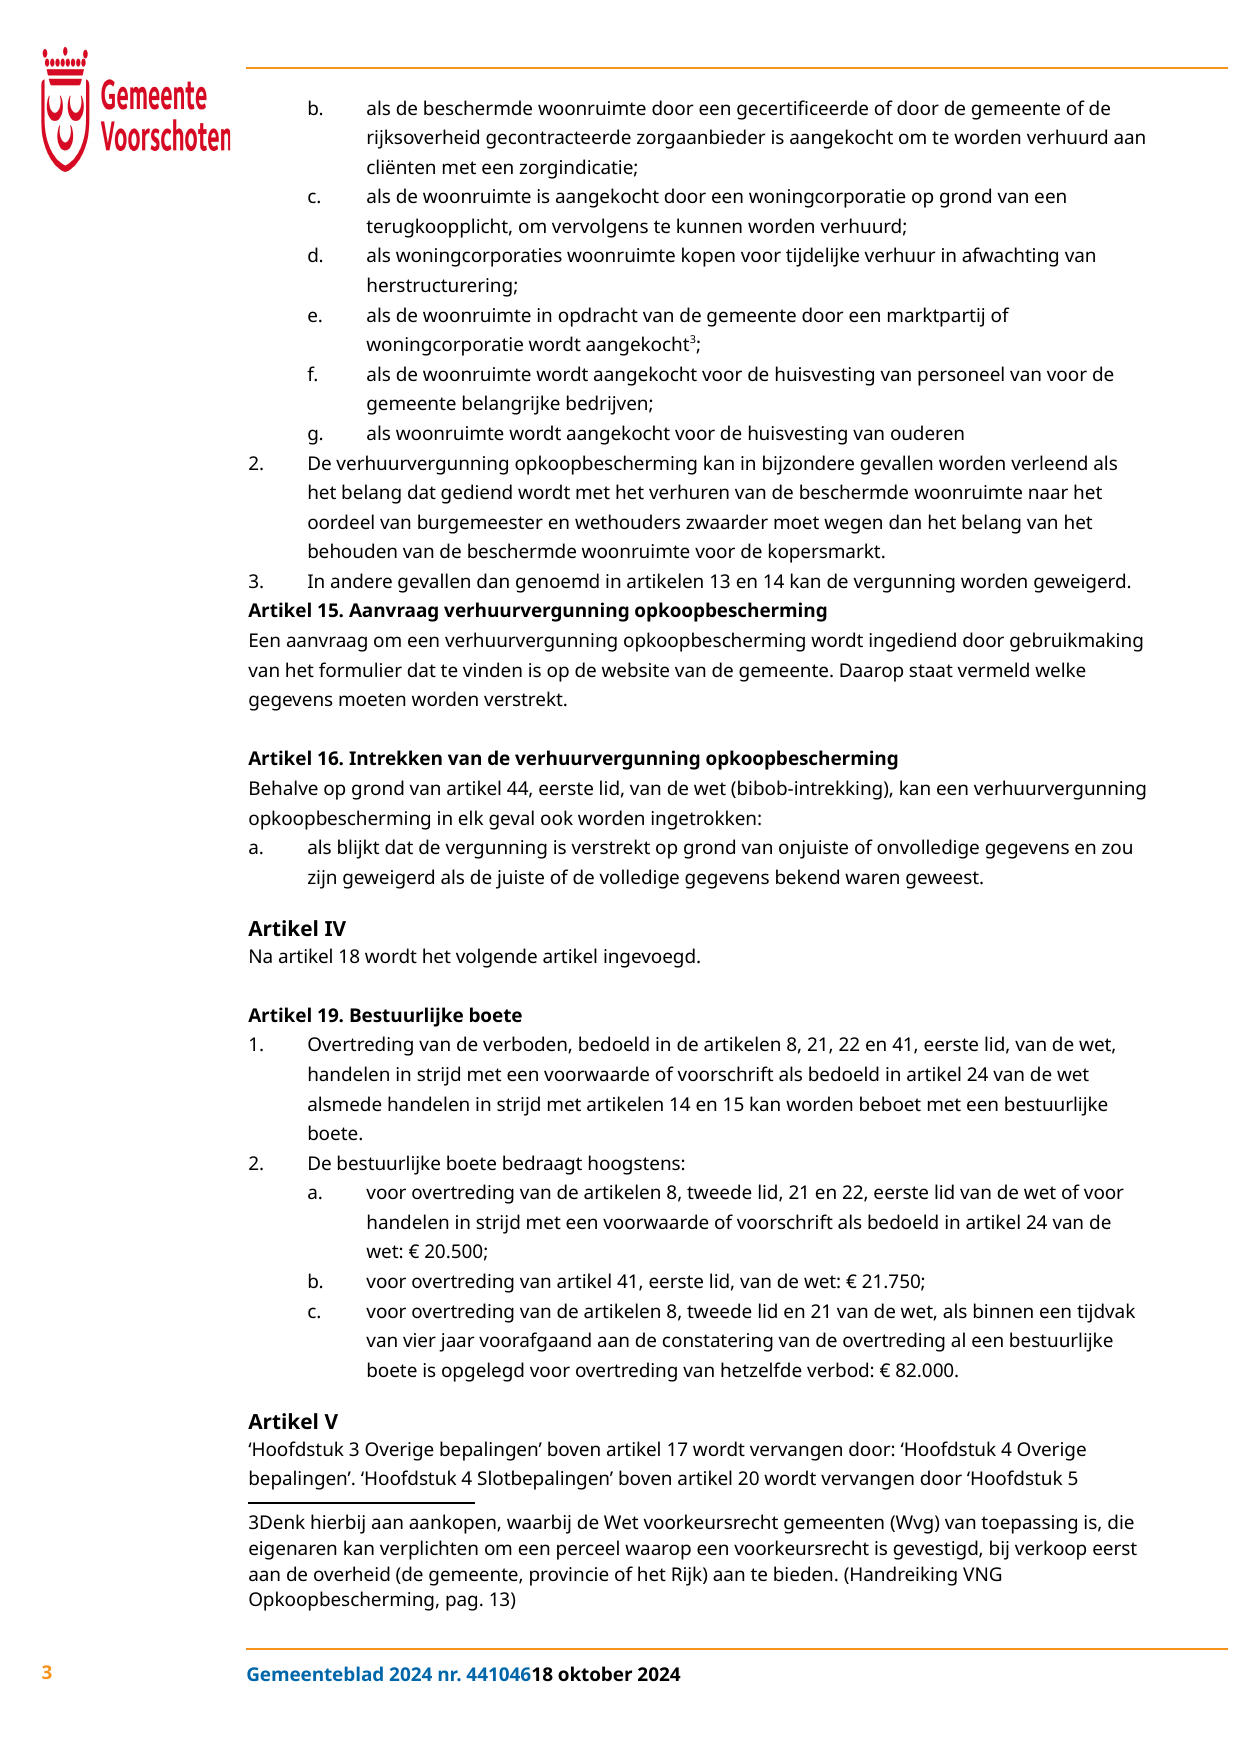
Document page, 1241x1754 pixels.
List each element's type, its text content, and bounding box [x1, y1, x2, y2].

list als de woonruimte is aangekocht door een woningcorporatie op grond van een terugkoopplicht, om vervolgens te kunnen worden verhuurd; [307, 183, 1152, 239]
text Een aanvraag om een verhuurvergunning opkoopbescherming wordt ingediend door gebruikmaking van het formulier dat te vinden is op de website van de gemeente. Daarop staat vermeld welke gegevens moeten worden verstrekt. [248, 627, 1152, 712]
text Artikel 19. Bestuurlijke boete [248, 1002, 1152, 1028]
list als woonruimte wordt aangekocht voor de huisvesting van ouderen [307, 420, 1152, 446]
list In andere gevallen dan genoemd in artikelen 13 en 14 kan de vergunning worden geweigerd. [248, 568, 1152, 594]
text Artikel 15. Aanvraag verhuurvergunning opkoopbescherming [248, 598, 1152, 623]
list Denk hierbij aan aankopen, waarbij de Wet voorkeursrecht gemeenten (Wvg) van toepassing is, die eigenaren kan verplichten om een perceel waarop een voorkeursrecht is gevestigd, bij verkoop eerst aan de overheid (de gemeente, provincie of het Rijk) aan te bieden. (Handreiking VNG Opkoopbescherming, pag. 13) [248, 1509, 1152, 1612]
list als de woonruimte wordt aangekocht voor de huisvesting van personeel van voor de gemeente belangrijke bedrijven; [307, 361, 1152, 416]
text Artikel IV [248, 914, 1152, 943]
list voor overtreding van de artikelen 8, tweede lid en 21 van de wet, als binnen een tijdvak van vier jaar voorafgaand aan de constatering van de overtreding al een bestuurlijke boete is opgelegd voor overtreding van hetzelfde verbod: € 82.000. [307, 1298, 1152, 1383]
list De verhuurvergunning opkoopbescherming kan in bijzondere gevallen worden verleend als het belang dat gediend wordt met het verhuren van de beschermde woonruimte naar het oordeel van burgemeester en wethouders zwaarder moet wegen dan het belang van het behouden van de beschermde woonruimte voor de kopersmarkt. [248, 450, 1152, 564]
list De bestuurlijke boete bedraagt hoogstens: [248, 1150, 1152, 1176]
picture [41, 47, 231, 172]
list als blijkt dat de vergunning is verstrekt op grond van onjuiste of onvolledige gegevens en zou zijn geweigerd als de juiste of de volledige gegevens bekend waren geweest. [248, 834, 1152, 890]
text Na artikel 18 wordt het volgende artikel ingevoegd. [248, 943, 1152, 968]
list voor overtreding van artikel 41, eerste lid, van de wet: € 21.750; [307, 1268, 1152, 1294]
text ‘Hoofdstuk 3 Overige bepalingen’ boven artikel 17 wordt vervangen door: ‘Hoofdstuk 4 Overige bepalingen’. ‘Hoofdstuk 4 Slotbepalingen’ boven artikel 20 wordt vervangen door ‘Hoofdstuk 5 [248, 1436, 1152, 1491]
list voor overtreding van de artikelen 8, tweede lid, 21 en 22, eerste lid van de wet of voor handelen in strijd met een voorwaarde of voorschrift als bedoeld in artikel 24 van de wet: € 20.500; [307, 1179, 1152, 1264]
list als woningcorporaties woonruimte kopen voor tijdelijke verhuur in afwachting van herstructurering; [307, 243, 1152, 298]
text Artikel 16. Intrekken van de verhuurvergunning opkoopbescherming [248, 746, 1152, 771]
list Overtreding van de verboden, bedoeld in de artikelen 8, 21, 22 en 41, eerste lid, van de wet, handelen in strijd met een voorwaarde of voorschrift als bedoeld in artikel 24 van de wet alsmede handelen in strijd met artikelen 14 en 15 kan worden beboet met een bestuurlijke boete. [248, 1032, 1152, 1146]
text Behalve op grond van artikel 44, eerste lid, van de wet (bibob-intrekking), kan een verhuurvergunning opkoopbescherming in elk geval ook worden ingetrokken: [248, 775, 1152, 831]
list als de beschermde woonruimte door een gecertificeerde of door de gemeente of de rijksoverheid gecontracteerde zorgaanbieder is aangekocht om te worden verhuurd aan cliënten met een zorgindicatie; [307, 95, 1152, 180]
text Artikel V [248, 1407, 1152, 1436]
list als de woonruimte in opdracht van de gemeente door een marktpartij of woningcorporatie wordt aangekocht; [307, 302, 1152, 357]
